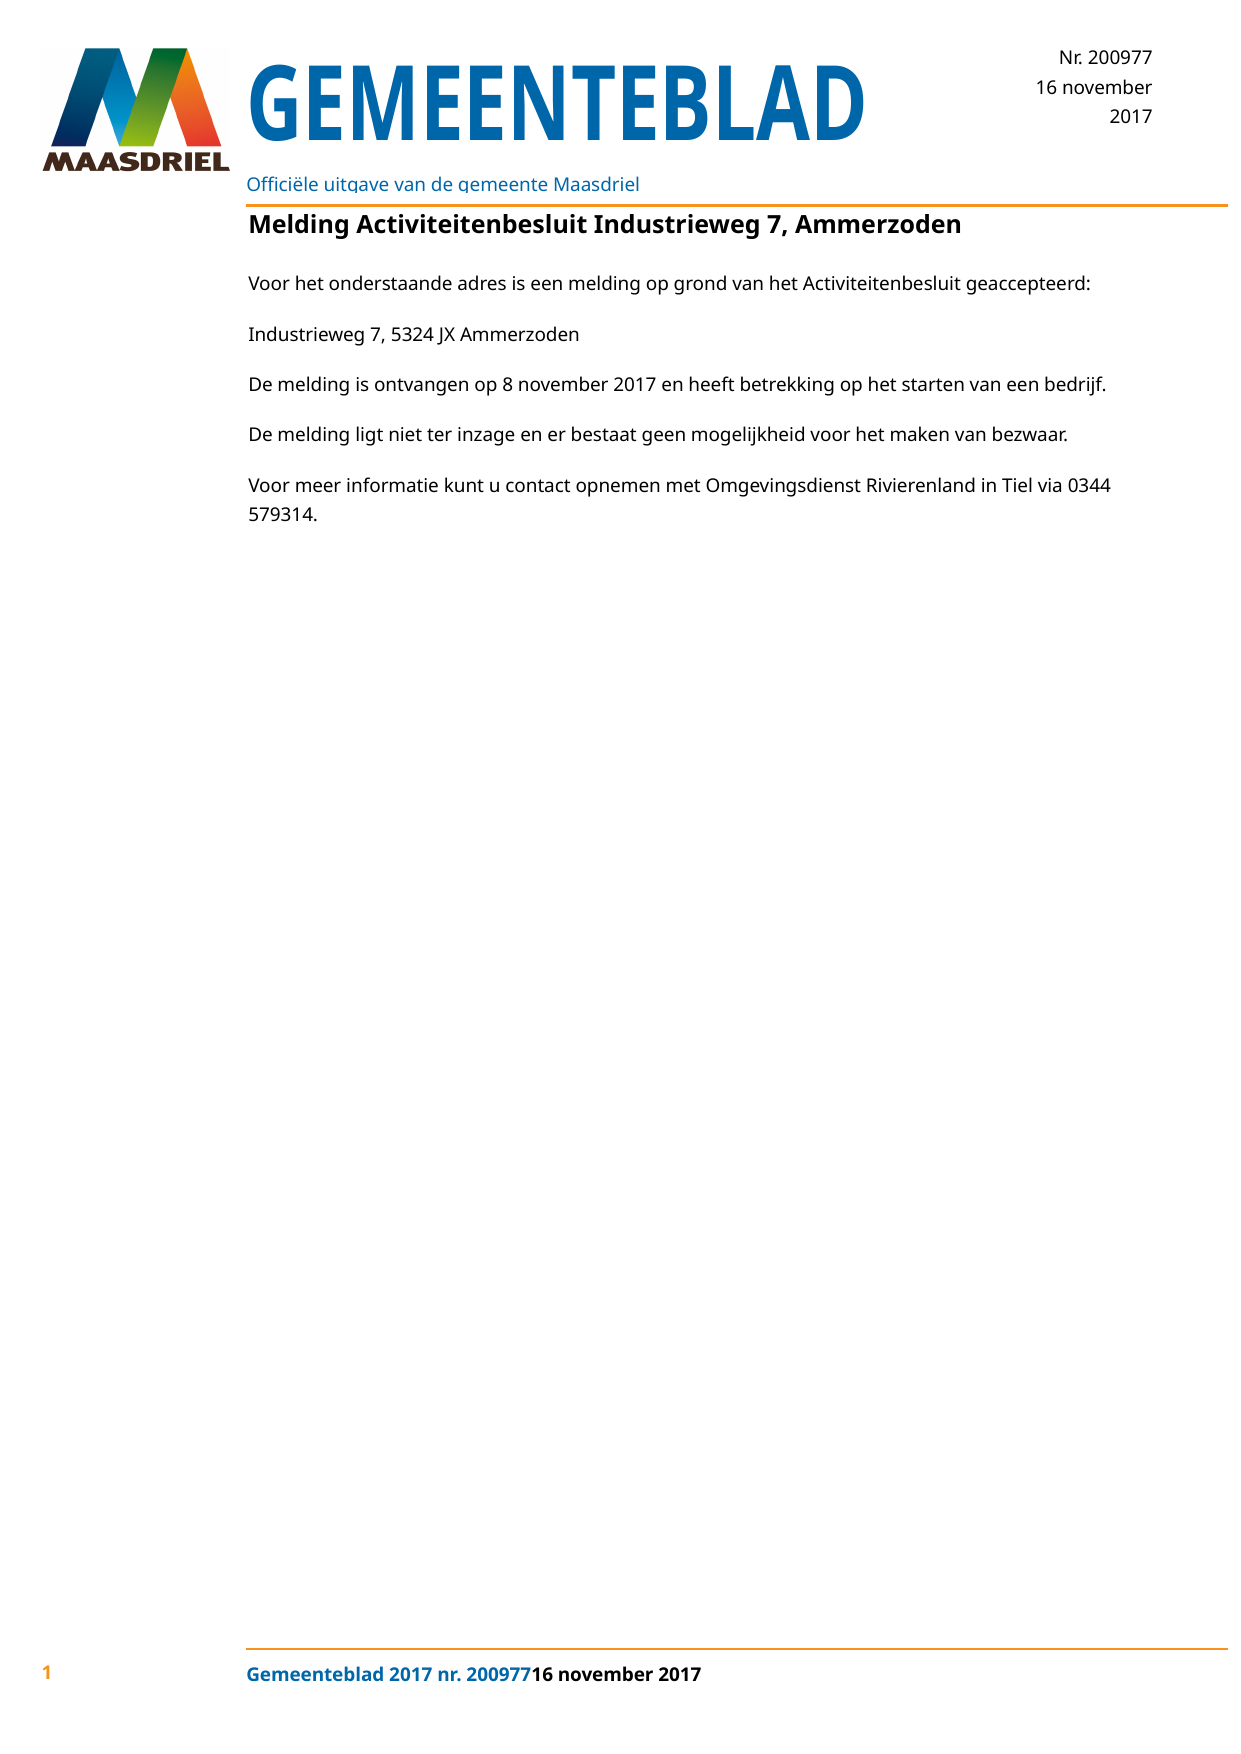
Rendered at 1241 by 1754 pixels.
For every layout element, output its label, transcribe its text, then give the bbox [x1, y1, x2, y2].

text Voor het onderstaande adres is een melding op grond van het Activiteitenbesluit geaccepteerd: [248, 270, 1152, 296]
text De melding is ontvangen op 8 november 2017 en heeft betrekking op het starten van een bedrijf. [248, 371, 1152, 397]
text Melding Activiteitenbesluit Industrieweg 7, Ammerzoden [248, 207, 1152, 241]
text Industrieweg 7, 5324 JX Ammerzoden [248, 321, 1152, 346]
text Voor meer informatie kunt u contact opnemen met Omgevingsdienst Rivierenland in Tiel via 0344 579314. [248, 472, 1152, 527]
picture [41, 47, 231, 172]
text De melding ligt niet ter inzage en er bestaat geen mogelijkheid voor het maken van bezwaar. [248, 422, 1152, 447]
